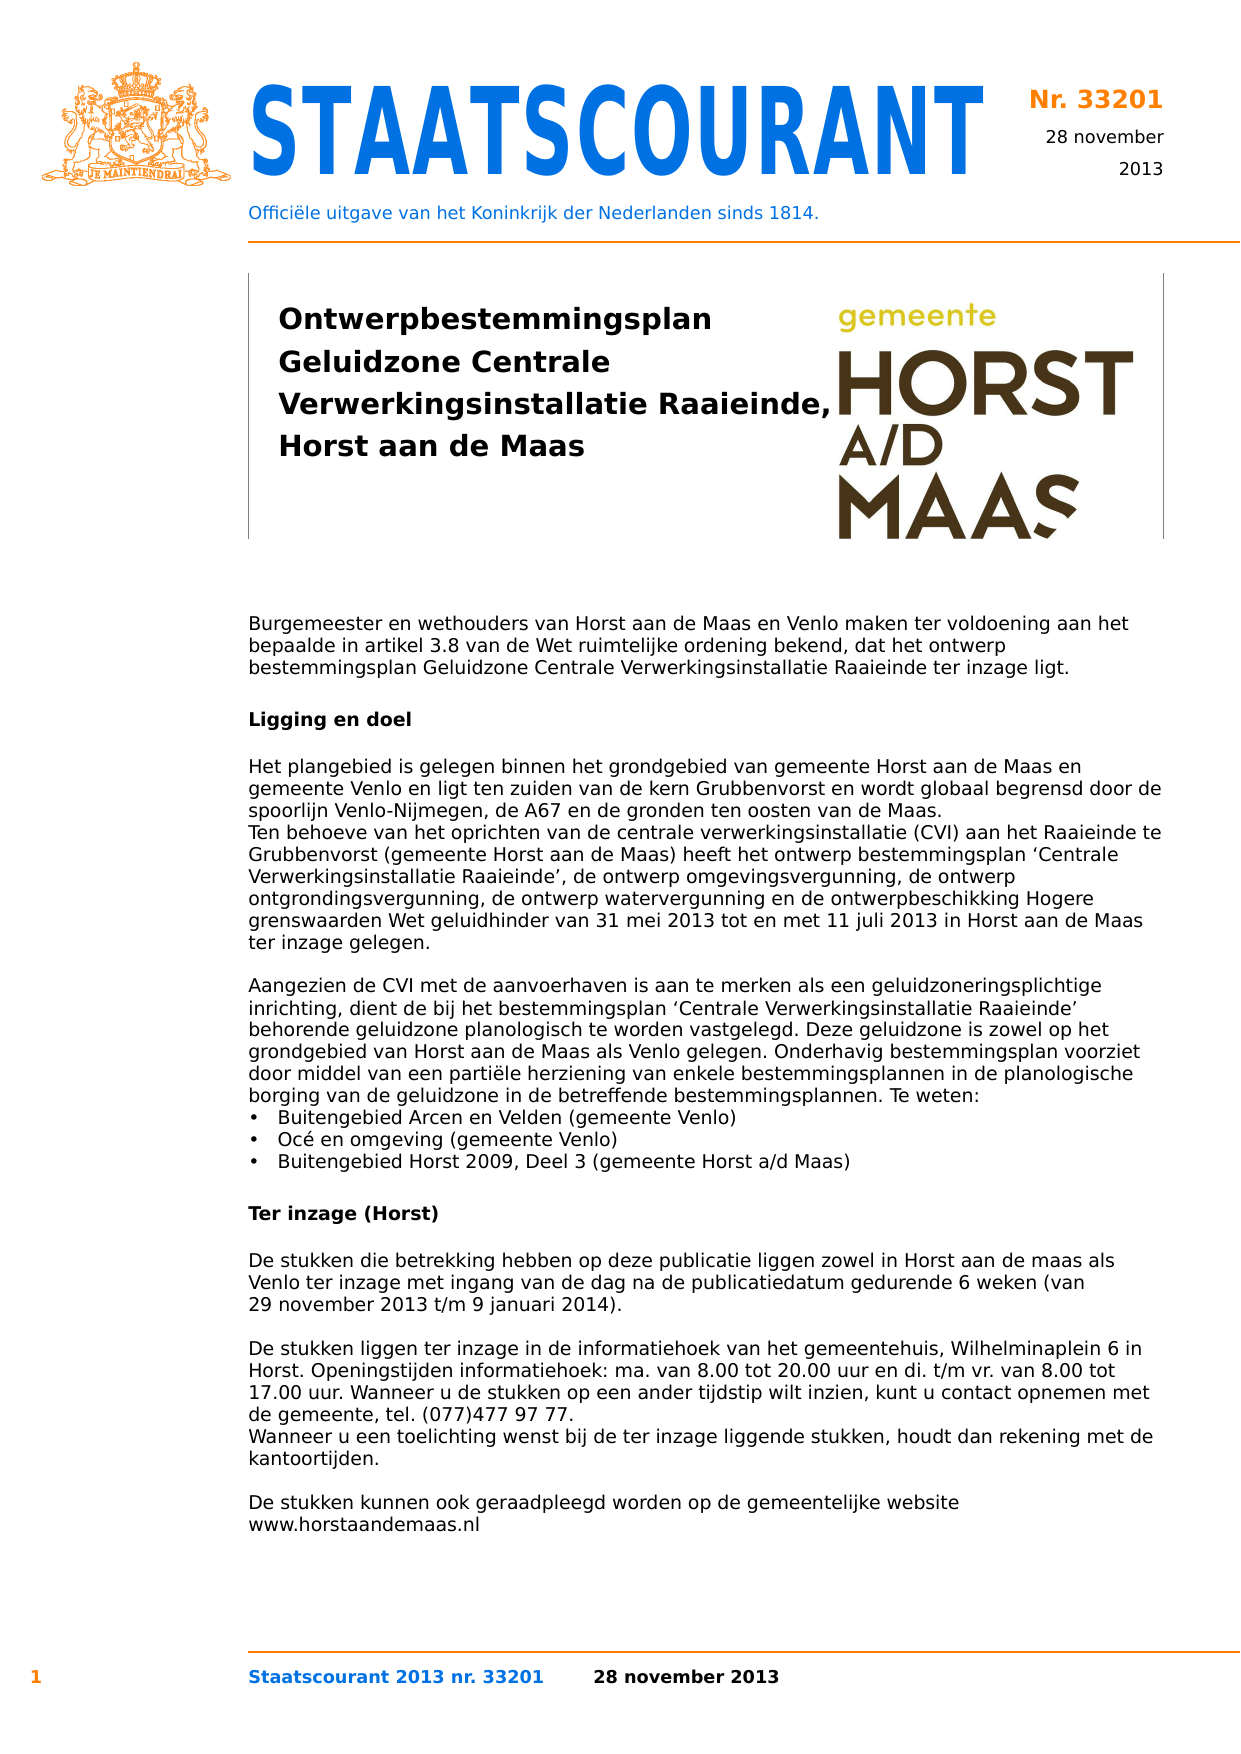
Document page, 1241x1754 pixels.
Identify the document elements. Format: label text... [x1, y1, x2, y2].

text • Buitengebied Horst 2009, Deel 3 (gemeente Horst a/d Maas) [248, 1151, 1163, 1173]
text Burgemeester en wethouders van Horst aan de Maas en Venlo maken ter voldoening aan het bepaalde in artikel 3.8 van de Wet ruimtelijke ordening bekend, dat het ontwerp bestemmingsplan Geluidzone Centrale Verwerkingsinstallatie Raaieinde ter inzage ligt. [248, 613, 1163, 679]
text De stukken kunnen ook geraadpleegd worden op de gemeentelijke website www.horstaandemaas.nl [248, 1492, 1163, 1536]
text Ten behoeve van het oprichten van de centrale verwerkingsinstallatie (CVI) aan het Raaieinde te Grubbenvorst (gemeente Horst aan de Maas) heeft het ontwerp bestemmingsplan ‘Centrale Verwerkingsinstallatie Raaieinde’, de ontwerp omgevingsvergunning, de ontwerp ontgrondingsvergunning, de ontwerp watervergunning en de ontwerpbeschikking Hogere grenswaarden Wet geluidhinder van 31 mei 2013 tot en met 11 juli 2013 in Horst aan de Maas ter inzage gelegen. [248, 822, 1163, 953]
text De stukken die betrekking hebben op deze publicatie liggen zowel in Horst aan de maas als Venlo ter inzage met ingang van de dag na de publicatiedatum gedurende 6 weken (van 29 november 2013 t/m 9 januari 2014). [248, 1250, 1163, 1316]
text De stukken liggen ter inzage in de informatiehoek van het gemeentehuis, Wilhelminaplein 6 in Horst. Openingstijden informatiehoek: ma. van 8.00 tot 20.00 uur en di. t/m vr. van 8.00 tot 17.00 uur. Wanneer u de stukken op een ander tijdstip wilt inzien, kunt u contact opnemen met de gemeente, tel. (077)477 97 77. [248, 1338, 1163, 1426]
text Aangezien de CVI met de aanvoerhaven is aan te merken als een geluidzoneringsplichtige inrichting, dient de bij het bestemmingsplan ‘Centrale Verwerkingsinstallatie Raaieinde’ behorende geluidzone planologisch te worden vastgelegd. Deze geluidzone is zowel op het grondgebied van Horst aan de Maas als Venlo gelegen. Onderhavig bestemmingsplan voorziet door middel van een partiële herziening van enkele bestemmingsplannen in de planologische borging van de geluidzone in de betreffende bestemmingsplannen. Te weten: [248, 975, 1163, 1107]
table_cell 28 november [998, 121, 1240, 153]
subtitle Ter inzage (Horst) [248, 1203, 1163, 1225]
picture [41, 62, 231, 186]
picture [838, 302, 1134, 539]
text • Océ en omgeving (gemeente Venlo) [248, 1129, 1163, 1151]
subtitle Ligging en doel [248, 709, 1163, 731]
table_header Nr. 33201 [998, 62, 1240, 121]
subtitle Ontwerpbestemmingsplan Geluidzone Centrale Verwerkingsinstallatie Raaieinde, Horst aan de Maas [249, 273, 1163, 539]
table_cell 2013 [998, 153, 1240, 203]
text Wanneer u een toelichting wenst bij de ter inzage liggende stukken, houdt dan rekening met de kantoortijden. [248, 1426, 1163, 1470]
text • Buitengebied Arcen en Velden (gemeente Venlo) [248, 1107, 1163, 1129]
table_cell Officiële uitgave van het Koninkrijk der Nederlanden sinds 1814. [248, 203, 1240, 241]
text Het plangebied is gelegen binnen het grondgebied van gemeente Horst aan de Maas en gemeente Venlo en ligt ten zuiden van de kern Grubbenvorst en wordt globaal begrensd door de spoorlijn Venlo-Nijmegen, de A67 en de gronden ten oosten van de Maas. [248, 756, 1163, 822]
table_header STAATSCOURANT [248, 62, 998, 203]
table_header [25, 62, 248, 241]
